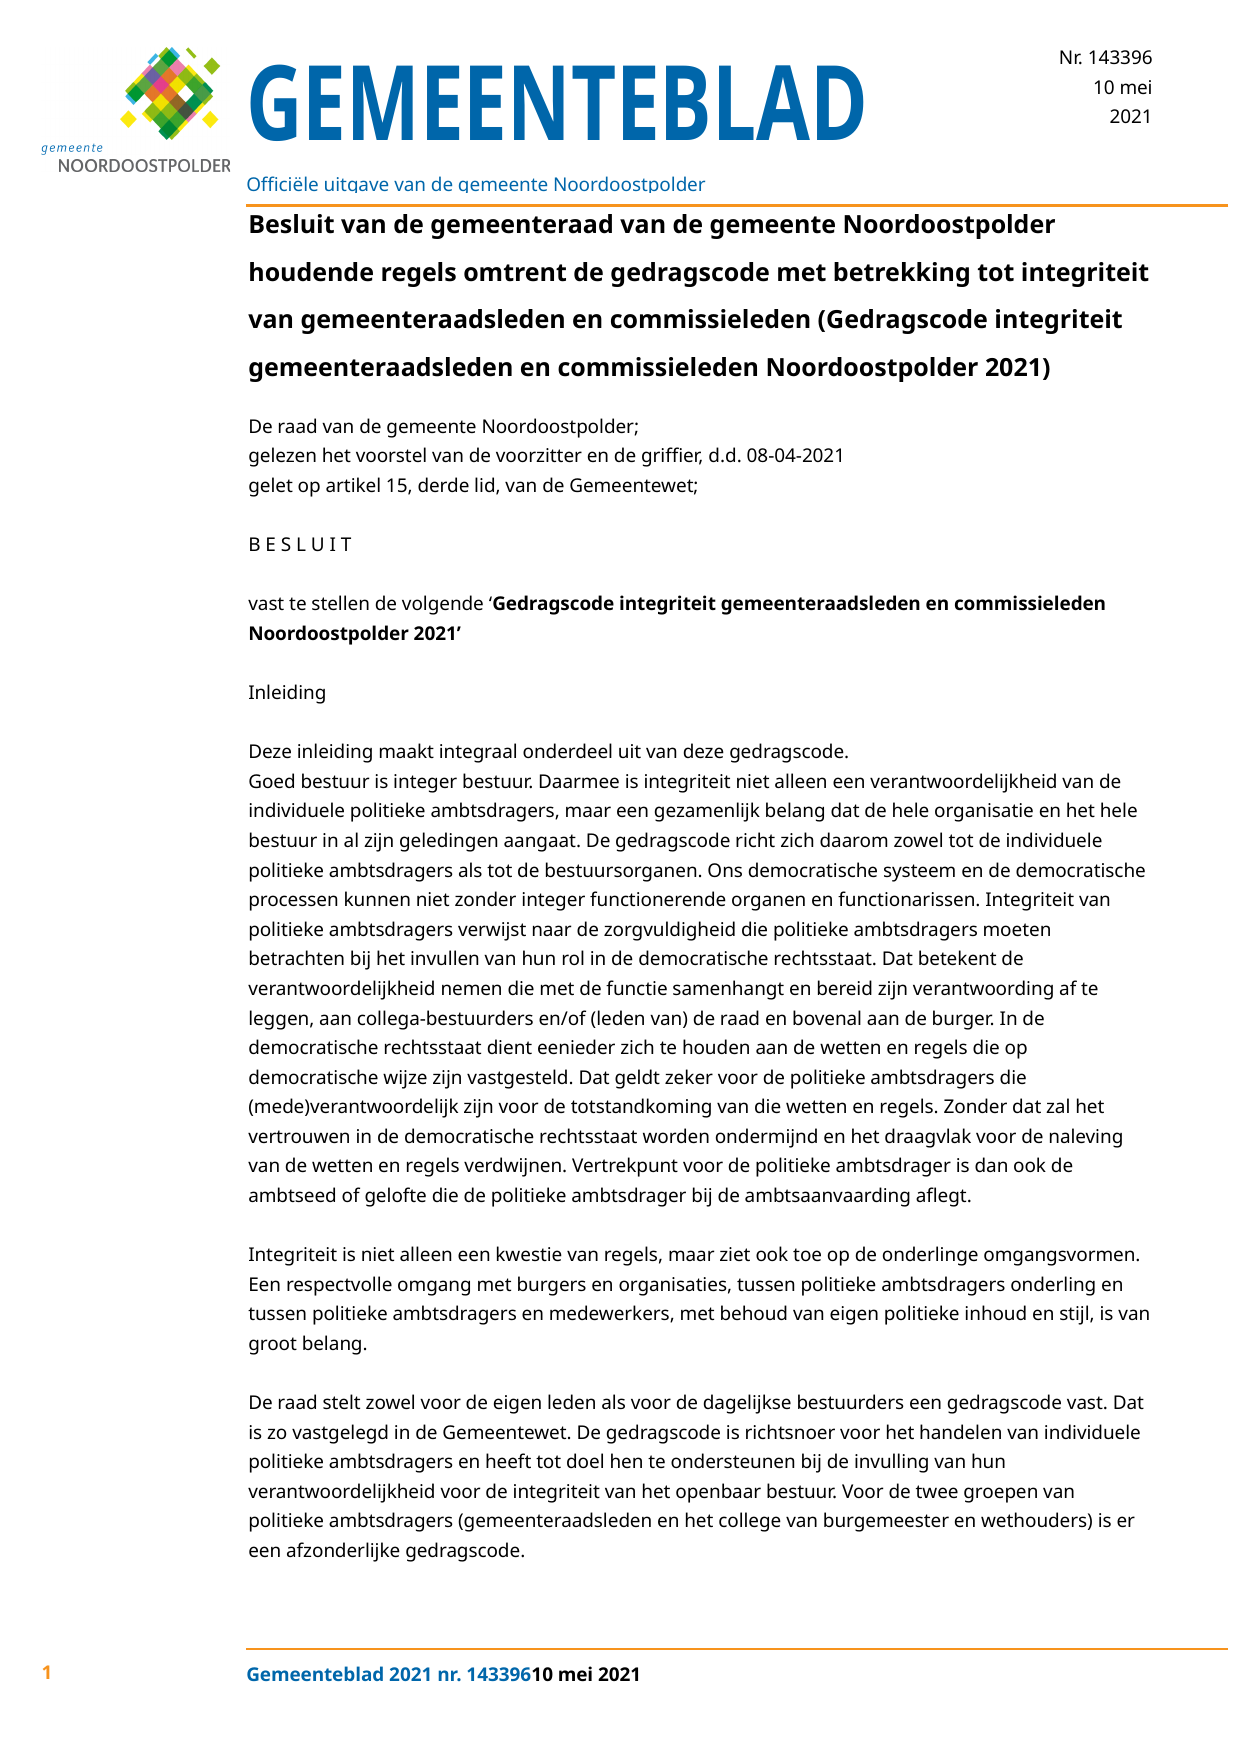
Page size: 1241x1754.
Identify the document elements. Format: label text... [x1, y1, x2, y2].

text Deze inleiding maakt integraal onderdeel uit van deze gedragscode. [248, 738, 1152, 764]
text gelet op artikel 15, derde lid, van de Gemeentewet; [248, 472, 1152, 498]
text Besluit van de gemeenteraad van de gemeente Noordoostpolder houdende regels omtrent de gedragscode met betrekking tot integriteit van gemeenteraadsleden en commissieleden (Gedragscode integriteit gemeenteraadsleden en commissieleden Noordoostpolder 2021) [248, 207, 1152, 384]
text B E S L U I T [248, 531, 1152, 557]
text vast te stellen de volgende ‘Gedragscode integriteit gemeenteraadsleden en commissieleden Noordoostpolder 2021’ [248, 591, 1152, 646]
text gelezen het voorstel van de voorzitter en de griffier, d.d. 08-04-2021 [248, 443, 1152, 468]
text De raad stelt zowel voor de eigen leden als voor de dagelijkse bestuurders een gedragscode vast. Dat is zo vastgelegd in de Gemeentewet. De gedragscode is richtsnoer voor het handelen van individuele politieke ambtsdragers en heeft tot doel hen te ondersteunen bij de invulling van hun verantwoordelijkheid voor de integriteit van het openbaar bestuur. Voor de twee groepen van politieke ambtsdragers (gemeenteraadsleden en het college van burgemeester en wethouders) is er een afzonderlijke gedragscode. [248, 1389, 1152, 1563]
text Goed bestuur is integer bestuur. Daarmee is integriteit niet alleen een verantwoordelijkheid van de individuele politieke ambtsdragers, maar een gezamenlijk belang dat de hele organisatie en het hele bestuur in al zijn geledingen aangaat. De gedragscode richt zich daarom zowel tot de individuele politieke ambtsdragers als tot de bestuursorganen. Ons democratische systeem en de democratische processen kunnen niet zonder integer functionerende organen en functionarissen. Integriteit van politieke ambtsdragers verwijst naar de zorgvuldigheid die politieke ambtsdragers moeten betrachten bij het invullen van hun rol in de democratische rechtsstaat. Dat betekent de verantwoordelijkheid nemen die met de functie samenhangt en bereid zijn verantwoording af te leggen, aan collega-bestuurders en/of (leden van) de raad en bovenal aan de burger. In de democratische rechtsstaat dient eenieder zich te houden aan de wetten en regels die op democratische wijze zijn vastgesteld. Dat geldt zeker voor de politieke ambtsdragers die (mede)verantwoordelijk zijn voor de totstandkoming van die wetten en regels. Zonder dat zal het vertrouwen in de democratische rechtsstaat worden ondermijnd en het draagvlak voor de naleving van de wetten en regels verdwijnen. Vertrekpunt voor de politieke ambtsdrager is dan ook de ambtseed of gelofte die de politieke ambtsdrager bij de ambtsaanvaarding aflegt. [248, 768, 1152, 1208]
text De raad van de gemeente Noordoostpolder; [248, 413, 1152, 439]
text Integriteit is niet alleen een kwestie van regels, maar ziet ook toe op de onderlinge omgangsvormen. Een respectvolle omgang met burgers en organisaties, tussen politieke ambtsdragers onderling en tussen politieke ambtsdragers en medewerkers, met behoud van eigen politieke inhoud en stijl, is van groot belang. [248, 1241, 1152, 1356]
picture [41, 47, 231, 172]
text Inleiding [248, 679, 1152, 705]
